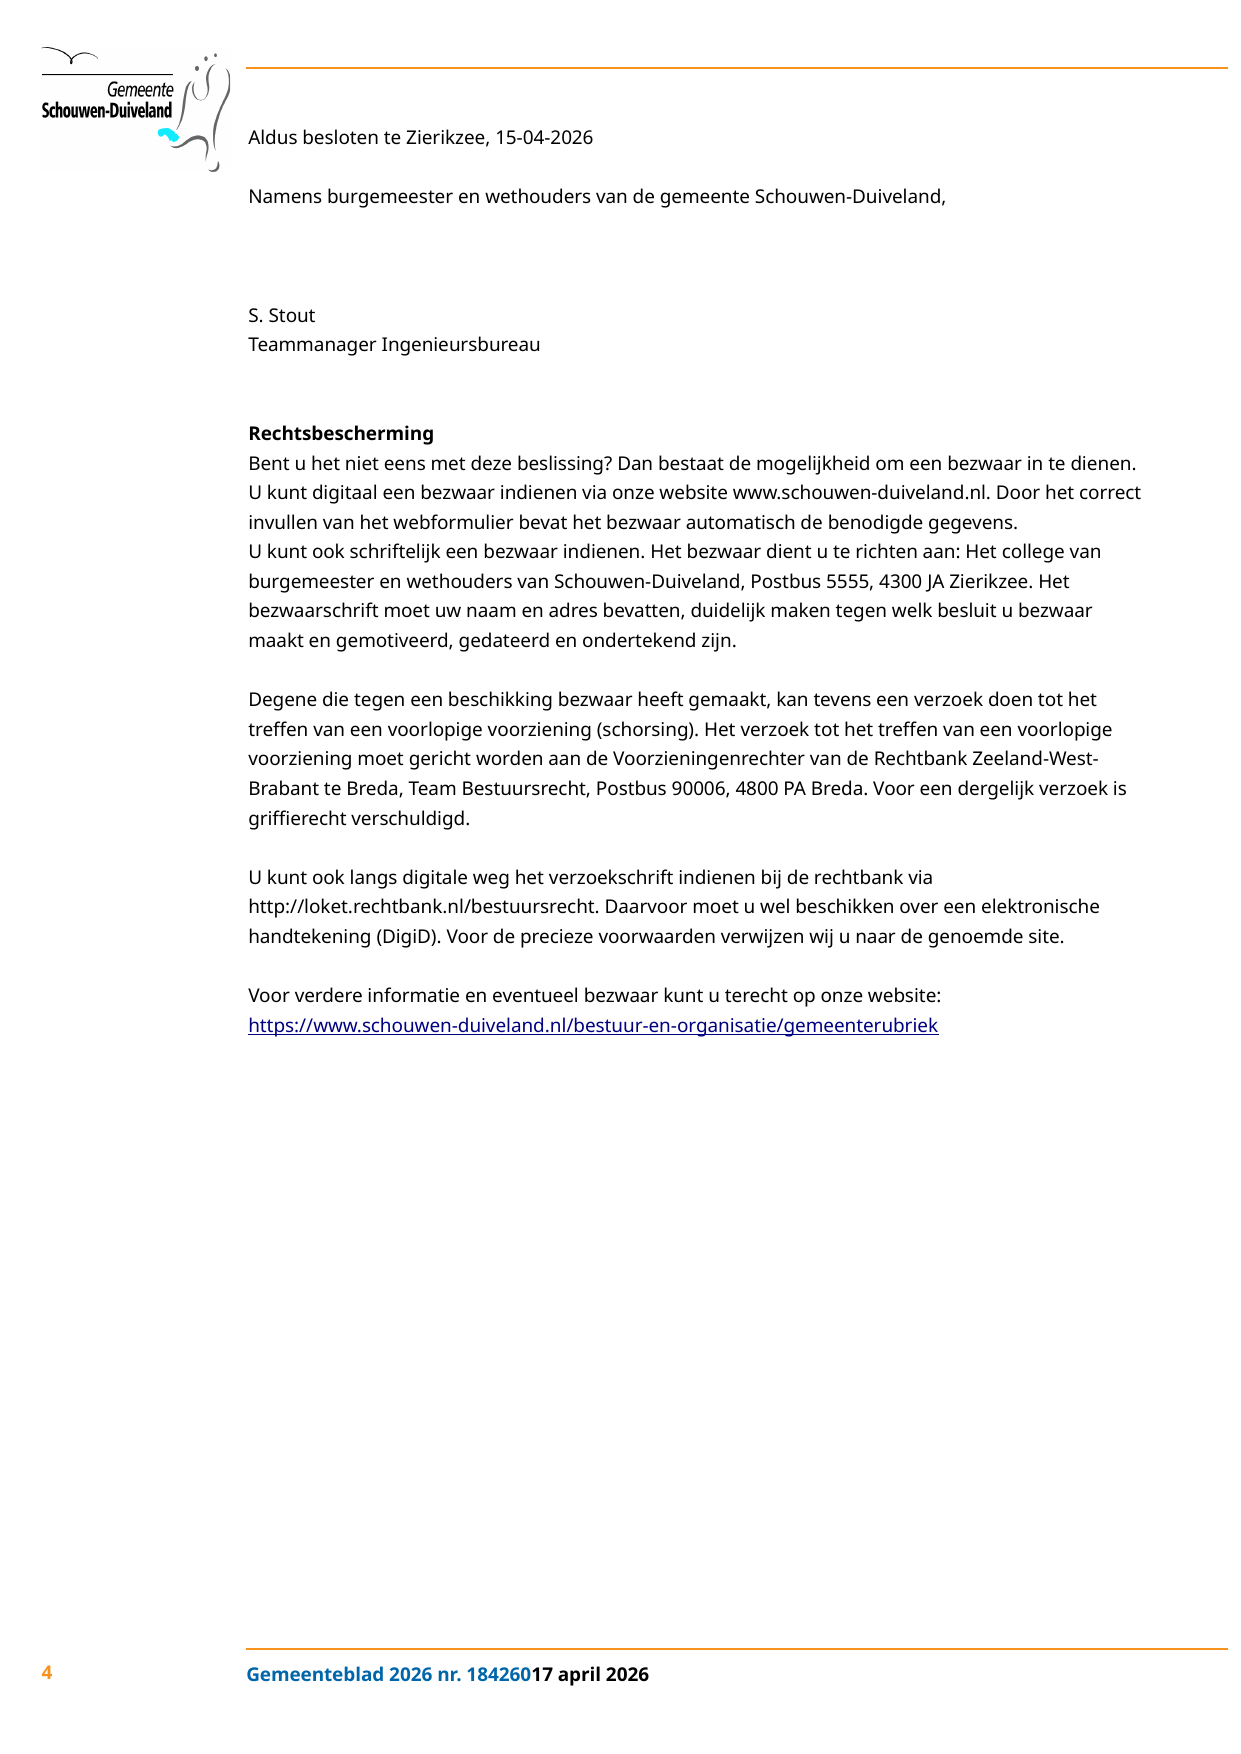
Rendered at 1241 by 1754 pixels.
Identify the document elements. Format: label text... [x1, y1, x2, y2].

picture [41, 47, 231, 172]
text Teammanager Ingenieursbureau [248, 331, 1152, 357]
text Voor verdere informatie en eventueel bezwaar kunt u terecht op onze website: https://www.schouwen-duiveland.nl/bestuur-en-organisatie/gemeenterubriek [248, 982, 1152, 1038]
text Namens burgemeester en wethouders van de gemeente Schouwen-Duiveland, [248, 183, 1152, 209]
text Aldus besloten te Zierikzee, 15-04-2026 [248, 124, 1152, 150]
text U kunt ook schriftelijk een bezwaar indienen. Het bezwaar dient u te richten aan: Het college van burgemeester en wethouders van Schouwen-Duiveland, Postbus 5555, 4300 JA Zierikzee. Het bezwaarschrift moet uw naam en adres bevatten, duidelijk maken tegen welk besluit u bezwaar maakt en gemotiveerd, gedateerd en ondertekend zijn. [248, 538, 1152, 653]
text U kunt ook langs digitale weg het verzoekschrift indienen bij de rechtbank via http://loket.rechtbank.nl/bestuursrecht. Daarvoor moet u wel beschikken over een elektronische handtekening (DigiD). Voor de precieze voorwaarden verwijzen wij u naar de genoemde site. [248, 864, 1152, 949]
text Degene die tegen een beschikking bezwaar heeft gemaakt, kan tevens een verzoek doen tot het treffen van een voorlopige voorziening (schorsing). Het verzoek tot het treffen van een voorlopige voorziening moet gericht worden aan de Voorzieningenrechter van de Rechtbank Zeeland-West-Brabant te Breda, Team Bestuursrecht, Postbus 90006, 4800 PA Breda. Voor een dergelijk verzoek is griffierecht verschuldigd. [248, 686, 1152, 831]
text Bent u het niet eens met deze beslissing? Dan bestaat de mogelijkheid om een bezwaar in te dienen. U kunt digitaal een bezwaar indienen via onze website www.schouwen-duiveland.nl. Door het correct invullen van het webformulier bevat het bezwaar automatisch de benodigde gegevens. [248, 450, 1152, 535]
text S. Stout [248, 302, 1152, 328]
text Rechtsbescherming [248, 420, 1152, 446]
